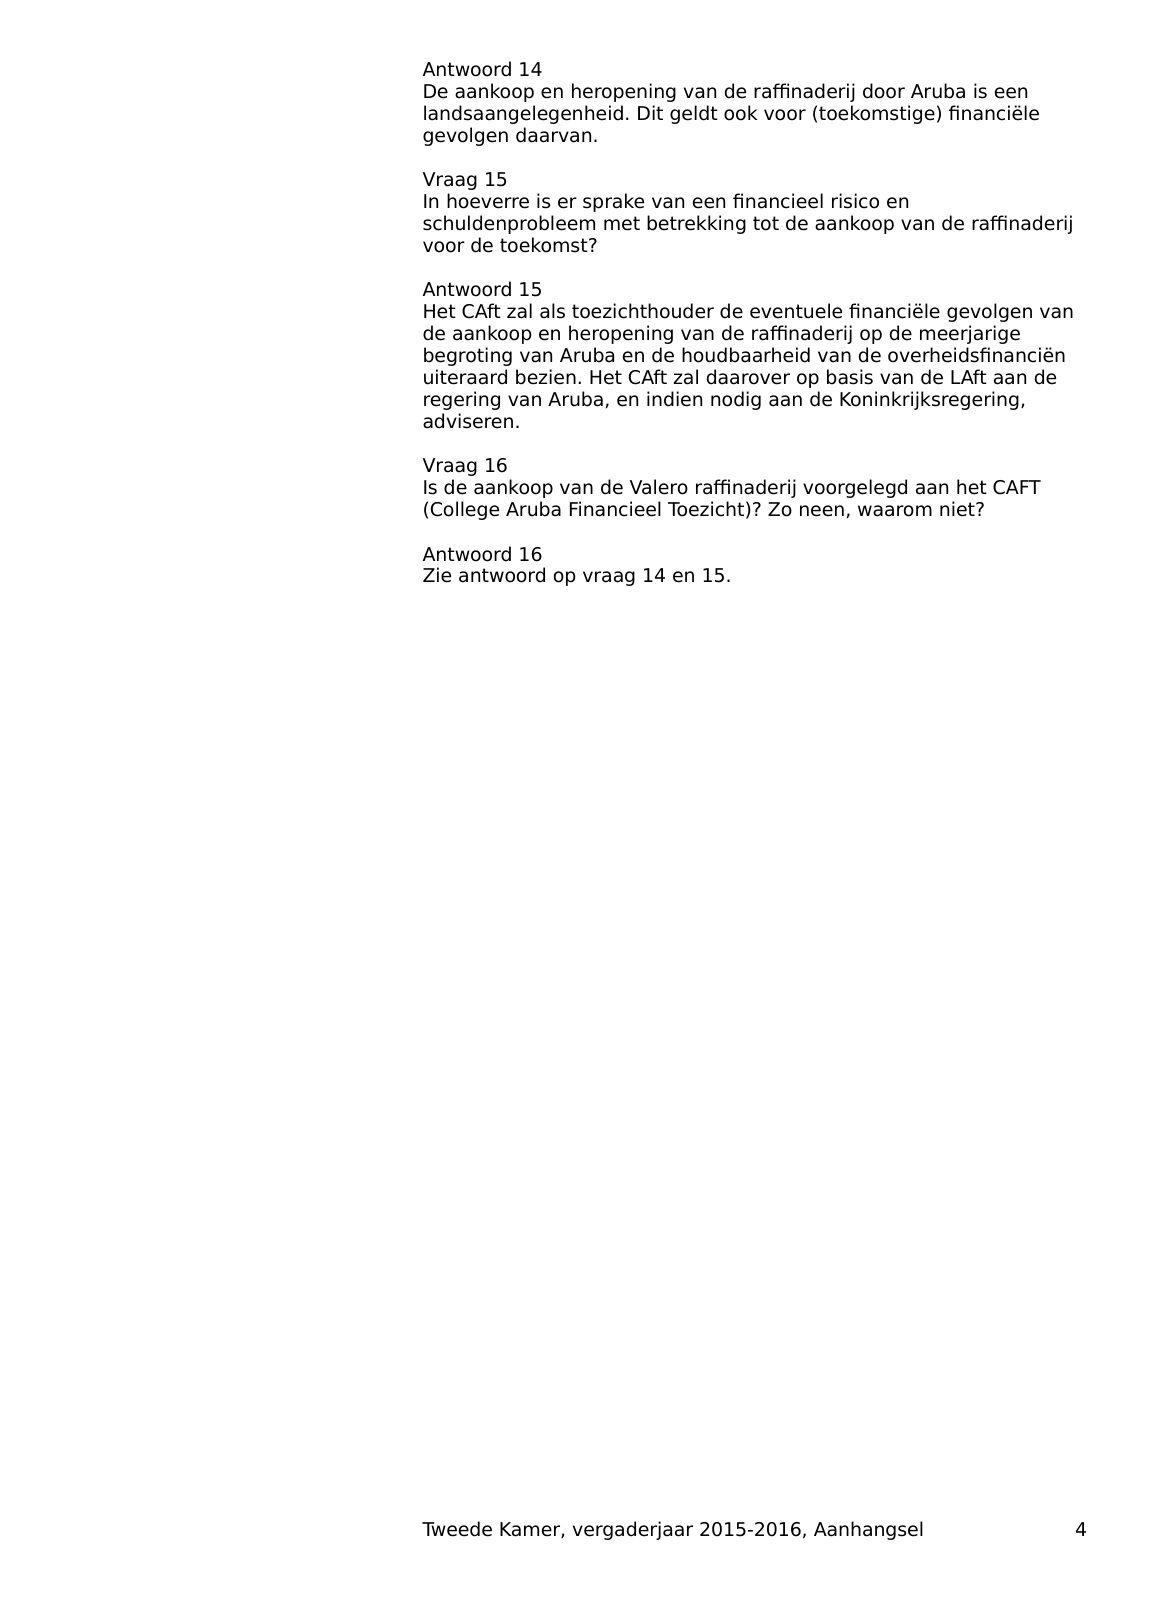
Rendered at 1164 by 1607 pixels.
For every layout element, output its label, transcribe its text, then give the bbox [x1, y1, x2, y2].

text Antwoord 14 [422, 59, 1087, 81]
text Antwoord 15 [422, 279, 1087, 301]
text De aankoop en heropening van de raffinaderij door Aruba is een landsaangelegenheid. Dit geldt ook voor (toekomstige) financiële gevolgen daarvan. [422, 81, 1087, 147]
text Vraag 16 [422, 455, 1087, 477]
text Antwoord 16 [422, 543, 1087, 565]
text Is de aankoop van de Valero raffinaderij voorgelegd aan het CAFT (College Aruba Financieel Toezicht)? Zo neen, waarom niet? [422, 477, 1087, 521]
text In hoeverre is er sprake van een financieel risico en schuldenprobleem met betrekking tot de aankoop van de raffinaderij voor de toekomst? [422, 191, 1087, 257]
text Het CAft zal als toezichthouder de eventuele financiële gevolgen van de aankoop en heropening van de raffinaderij op de meerjarige begroting van Aruba en de houdbaarheid van de overheidsfinanciën uiteraard bezien. Het CAft zal daarover op basis van de LAft aan de regering van Aruba, en indien nodig aan de Koninkrijksregering, adviseren. [422, 301, 1087, 433]
text Zie antwoord op vraag 14 en 15. [422, 565, 1087, 587]
text Vraag 15 [422, 169, 1087, 191]
